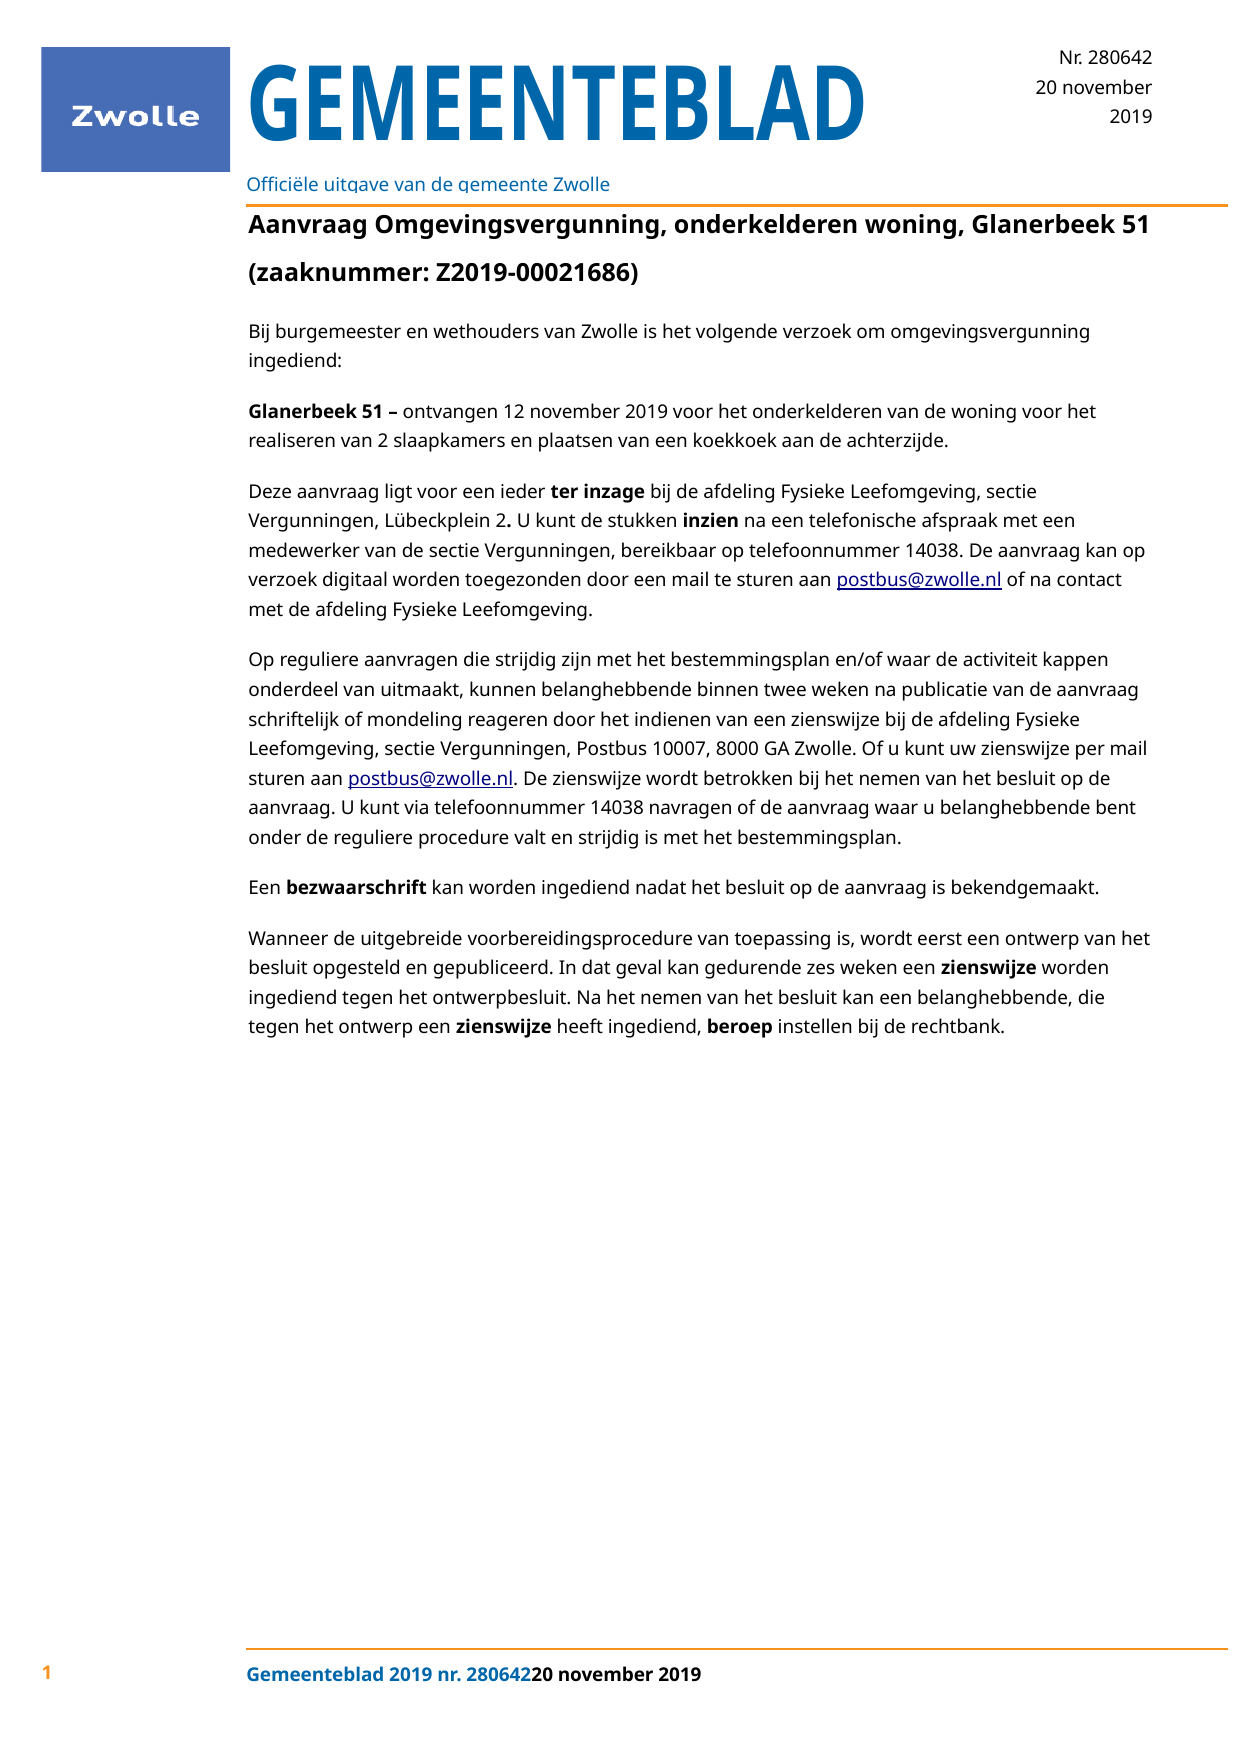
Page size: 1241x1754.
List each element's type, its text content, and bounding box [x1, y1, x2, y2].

text Glanerbeek 51 – ontvangen 12 november 2019 voor het onderkelderen van de woning voor het realiseren van 2 slaapkamers en plaatsen van een koekkoek aan de achterzijde. [248, 398, 1152, 453]
text Een bezwaarschrift kan worden ingediend nadat het besluit op de aanvraag is bekendgemaakt. [248, 874, 1152, 900]
text Bij burgemeester en wethouders van Zwolle is het volgende verzoek om omgevingsvergunning ingediend: [248, 318, 1152, 373]
text Wanneer de uitgebreide voorbereidingsprocedure van toepassing is, wordt eerst een ontwerp van het besluit opgesteld en gepubliceerd. In dat geval kan gedurende zes weken een zienswijze worden ingediend tegen het ontwerpbesluit. Na het nemen van het besluit kan een belanghebbende, die tegen het ontwerp een zienswijze heeft ingediend, beroep instellen bij de rechtbank. [248, 925, 1152, 1039]
text Op reguliere aanvragen die strijdig zijn met het bestemmingsplan en/of waar de activiteit kappen onderdeel van uitmaakt, kunnen belanghebbende binnen twee weken na publicatie van de aanvraag schriftelijk of mondeling reageren door het indienen van een zienswijze bij de afdeling Fysieke Leefomgeving, sectie Vergunningen, Postbus 10007, 8000 GA Zwolle. Of u kunt uw zienswijze per mail sturen aan postbus@zwolle.nl. De zienswijze wordt betrokken bij het nemen van het besluit op de aanvraag. U kunt via telefoonnummer 14038 navragen of de aanvraag waar u belanghebbende bent onder de reguliere procedure valt en strijdig is met het bestemmingsplan. [248, 647, 1152, 850]
text Deze aanvraag ligt voor een ieder ter inzage bij de afdeling Fysieke Leefomgeving, sectie Vergunningen, Lübeckplein 2. U kunt de stukken inzien na een telefonische afspraak met een medewerker van de sectie Vergunningen, bereikbaar op telefoonnummer 14038. De aanvraag kan op verzoek digitaal worden toegezonden door een mail te sturen aan postbus@zwolle.nl of na contact met de afdeling Fysieke Leefomgeving. [248, 478, 1152, 622]
text Aanvraag Omgevingsvergunning, onderkelderen woning, Glanerbeek 51 (zaaknummer: Z2019-00021686) [248, 207, 1152, 288]
picture [41, 47, 231, 172]
